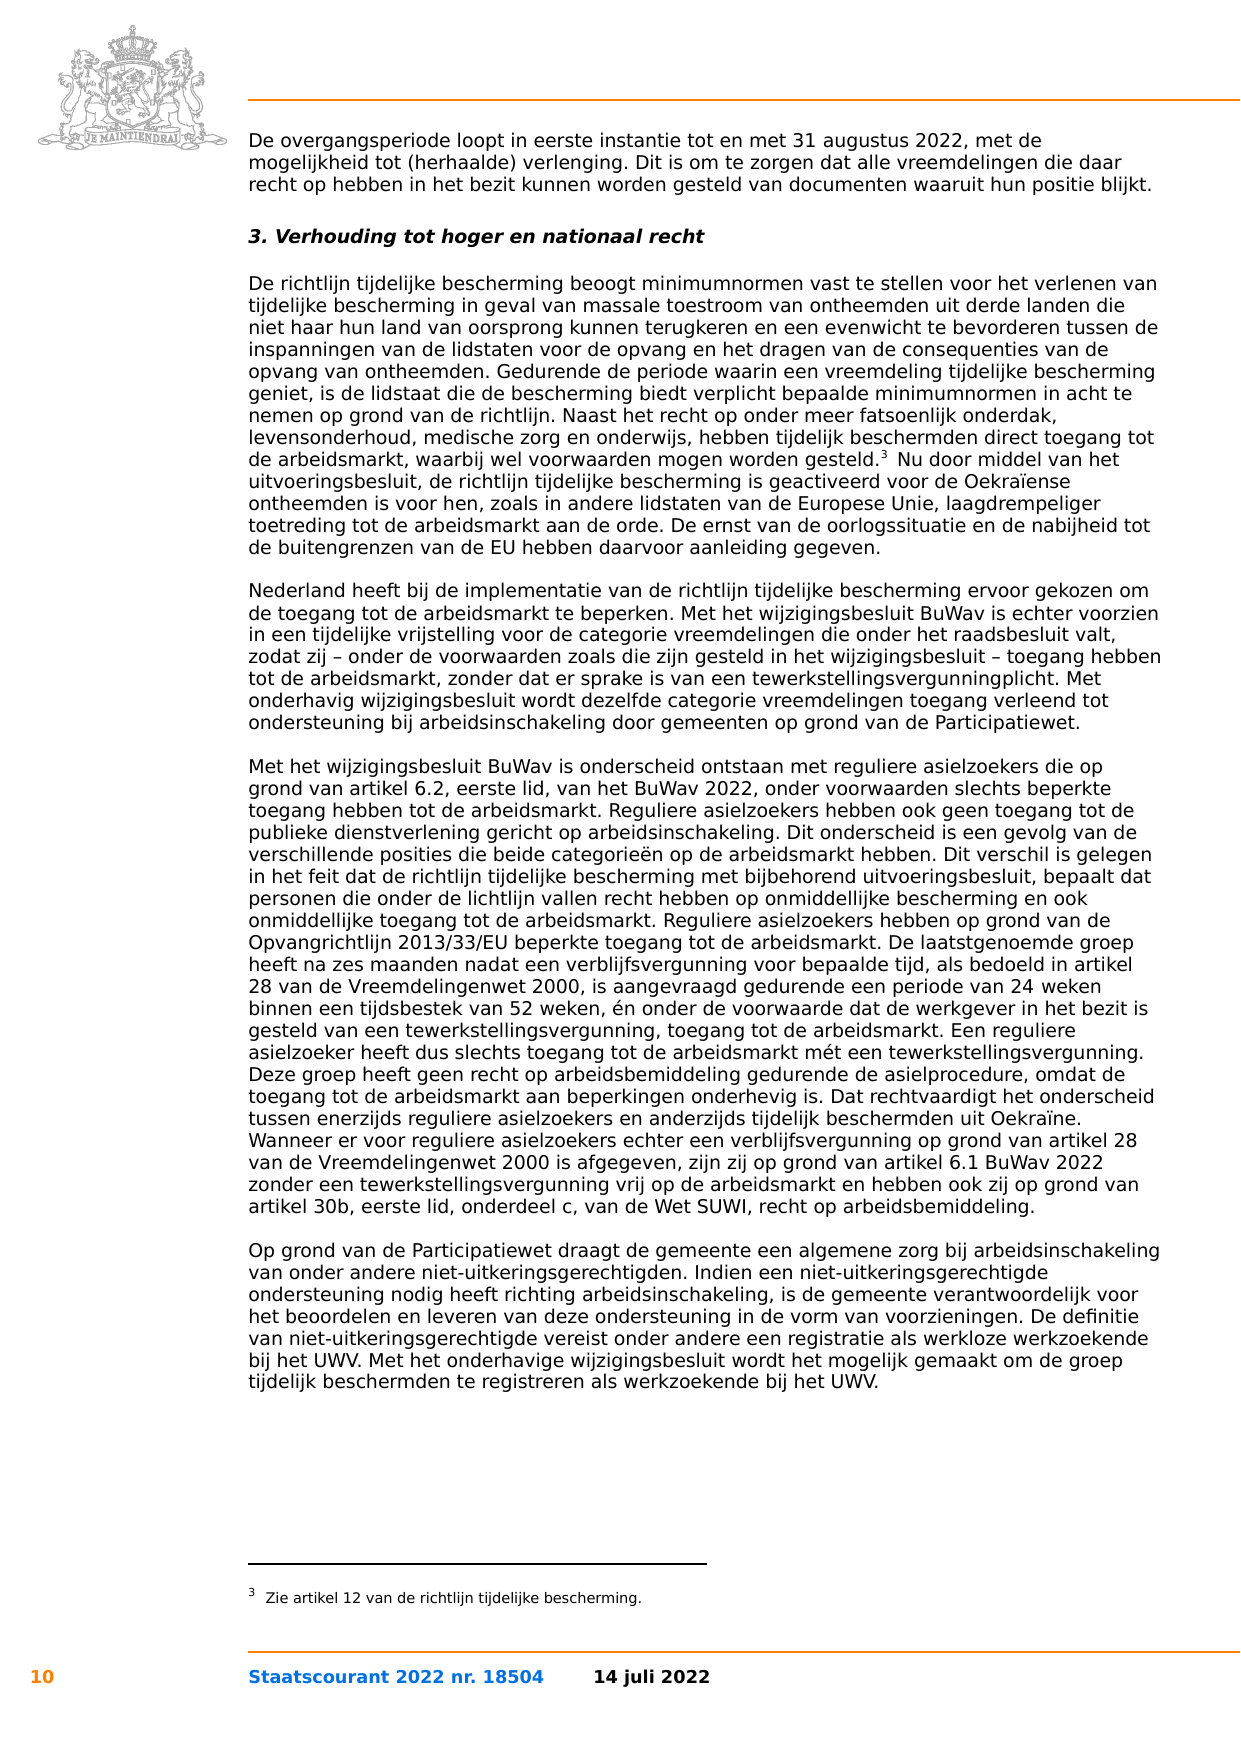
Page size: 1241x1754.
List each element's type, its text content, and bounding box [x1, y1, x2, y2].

subtitle 3. Verhouding tot hoger en nationaal recht [248, 226, 1163, 248]
text Op grond van de Participatiewet draagt de gemeente een algemene zorg bij arbeidsinschakeling van onder andere niet-uitkeringsgerechtigden. Indien een niet-uitkeringsgerechtigde ondersteuning nodig heeft richting arbeidsinschakeling, is de gemeente verantwoordelijk voor het beoordelen en leveren van deze ondersteuning in de vorm van voorzieningen. De definitie van niet-uitkeringsgerechtigde vereist onder andere een registratie als werkloze werkzoekende bij het UWV. Met het onderhavige wijzigingsbesluit wordt het mogelijk gemaakt om de groep tijdelijk beschermden te registreren als werkzoekende bij het UWV. [248, 1239, 1163, 1393]
text Zie artikel 12 van de richtlijn tijdelijke bescherming. [248, 1586, 1163, 1608]
text Met het wijzigingsbesluit BuWav is onderscheid ontstaan met reguliere asielzoekers die op grond van artikel 6.2, eerste lid, van het BuWav 2022, onder voorwaarden slechts beperkte toegang hebben tot de arbeidsmarkt. Reguliere asielzoekers hebben ook geen toegang tot de publieke dienstverlening gericht op arbeidsinschakeling. Dit onderscheid is een gevolg van de verschillende posities die beide categorieën op de arbeidsmarkt hebben. Dit verschil is gelegen in het feit dat de richtlijn tijdelijke bescherming met bijbehorend uitvoeringsbesluit, bepaalt dat personen die onder de lichtlijn vallen recht hebben op onmiddellijke bescherming en ook onmiddellijke toegang tot de arbeidsmarkt. Reguliere asielzoekers hebben op grond van de Opvangrichtlijn 2013/33/EU beperkte toegang tot de arbeidsmarkt. De laatstgenoemde groep heeft na zes maanden nadat een verblijfsvergunning voor bepaalde tijd, als bedoeld in artikel 28 van de Vreemdelingenwet 2000, is aangevraagd gedurende een periode van 24 weken binnen een tijdsbestek van 52 weken, én onder de voorwaarde dat de werkgever in het bezit is gesteld van een tewerkstellingsvergunning, toegang tot de arbeidsmarkt. Een reguliere asielzoeker heeft dus slechts toegang tot de arbeidsmarkt mét een tewerkstellingsvergunning. Deze groep heeft geen recht op arbeidsbemiddeling gedurende de asielprocedure, omdat de toegang tot de arbeidsmarkt aan beperkingen onderhevig is. Dat rechtvaardigt het onderscheid tussen enerzijds reguliere asielzoekers en anderzijds tijdelijk beschermden uit Oekraïne. Wanneer er voor reguliere asielzoekers echter een verblijfsvergunning op grond van artikel 28 van de Vreemdelingenwet 2000 is afgegeven, zijn zij op grond van artikel 6.1 BuWav 2022 zonder een tewerkstellingsvergunning vrij op de arbeidsmarkt en hebben ook zij op grond van artikel 30b, eerste lid, onderdeel c, van de Wet SUWI, recht op arbeidsbemiddeling. [248, 756, 1163, 1218]
picture [38, 25, 227, 150]
text De richtlijn tijdelijke bescherming beoogt minimumnormen vast te stellen voor het verlenen van tijdelijke bescherming in geval van massale toestroom van ontheemden uit derde landen die niet haar hun land van oorsprong kunnen terugkeren en een evenwicht te bevorderen tussen de inspanningen van de lidstaten voor de opvang en het dragen van de consequenties van de opvang van ontheemden. Gedurende de periode waarin een vreemdeling tijdelijke bescherming geniet, is de lidstaat die de bescherming biedt verplicht bepaalde minimumnormen in acht te nemen op grond van de richtlijn. Naast het recht op onder meer fatsoenlijk onderdak, levensonderhoud, medische zorg en onderwijs, hebben tijdelijk beschermden direct toegang tot de arbeidsmarkt, waarbij wel voorwaarden mogen worden gesteld. Nu door middel van het uitvoeringsbesluit, de richtlijn tijdelijke bescherming is geactiveerd voor de Oekraïense ontheemden is voor hen, zoals in andere lidstaten van de Europese Unie, laagdrempeliger toetreding tot de arbeidsmarkt aan de orde. De ernst van de oorlogssituatie en de nabijheid tot de buitengrenzen van de EU hebben daarvoor aanleiding gegeven. [248, 273, 1163, 558]
text Nederland heeft bij de implementatie van de richtlijn tijdelijke bescherming ervoor gekozen om de toegang tot de arbeidsmarkt te beperken. Met het wijzigingsbesluit BuWav is echter voorzien in een tijdelijke vrijstelling voor de categorie vreemdelingen die onder het raadsbesluit valt, zodat zij – onder de voorwaarden zoals die zijn gesteld in het wijzigingsbesluit – toegang hebben tot de arbeidsmarkt, zonder dat er sprake is van een tewerkstellingsvergunningplicht. Met onderhavig wijzigingsbesluit wordt dezelfde categorie vreemdelingen toegang verleend tot ondersteuning bij arbeidsinschakeling door gemeenten op grond van de Participatiewet. [248, 580, 1163, 734]
text De overgangsperiode loopt in eerste instantie tot en met 31 augustus 2022, met de mogelijkheid tot (herhaalde) verlenging. Dit is om te zorgen dat alle vreemdelingen die daar recht op hebben in het bezit kunnen worden gesteld van documenten waaruit hun positie blijkt. [248, 130, 1163, 196]
